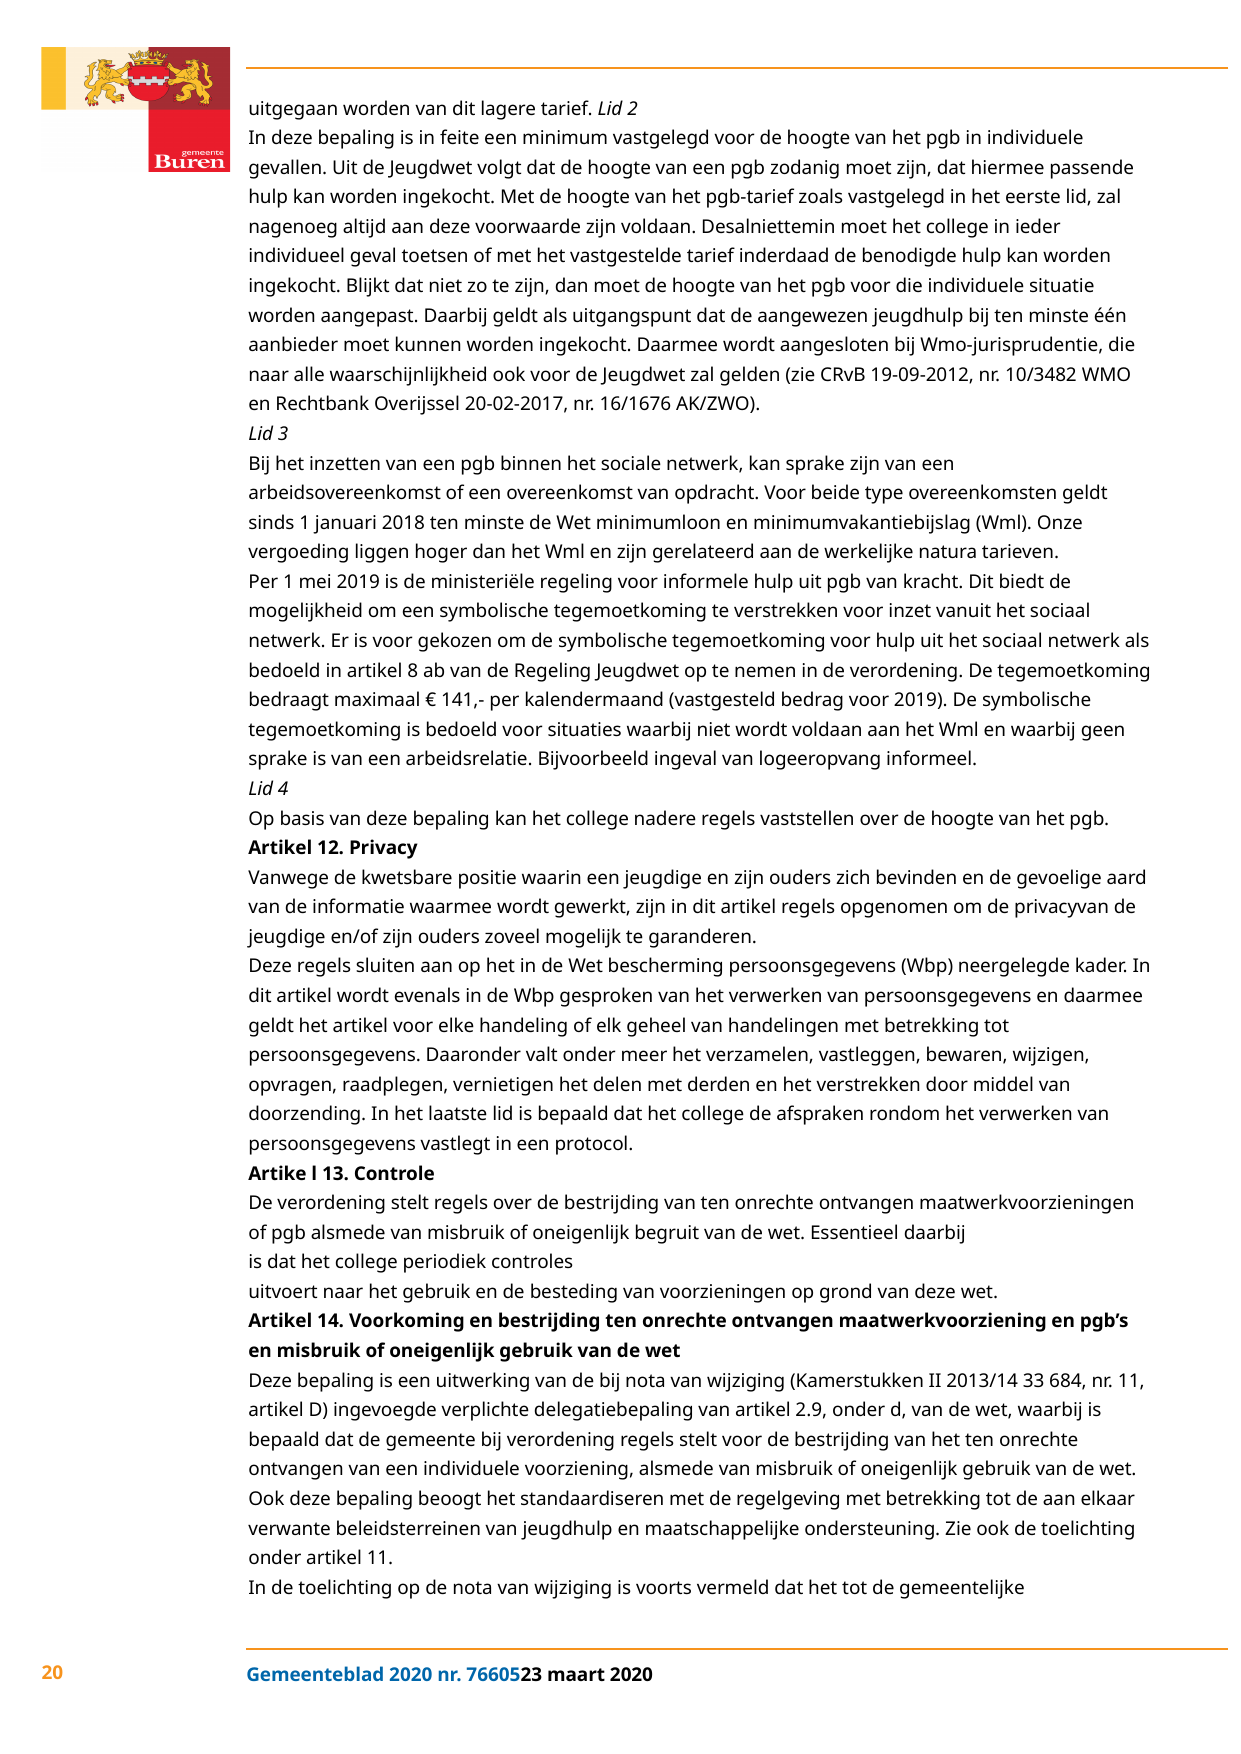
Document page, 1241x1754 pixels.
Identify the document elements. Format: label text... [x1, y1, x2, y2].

text De verordening stelt regels over de bestrijding van ten onrechte ontvangen maatwerkvoorzieningen of pgb alsmede van misbruik of oneigenlijk begruit van de wet. Essentieel daarbij is dat het college periodiek controles uitvoert naar het gebruik en de besteding van voorzieningen op grond van deze wet. [248, 1189, 1152, 1304]
text Lid 3 [248, 420, 1152, 446]
text In deze bepaling is in feite een minimum vastgelegd voor de hoogte van het pgb in individuele gevallen. Uit de Jeugdwet volgt dat de hoogte van een pgb zodanig moet zijn, dat hiermee passende hulp kan worden ingekocht. Met de hoogte van het pgb-tarief zoals vastgelegd in het eerste lid, zal nagenoeg altijd aan deze voorwaarde zijn voldaan. Desalniettemin moet het college in ieder individueel geval toetsen of met het vastgestelde tarief inderdaad de benodigde hulp kan worden ingekocht. Blijkt dat niet zo te zijn, dan moet de hoogte van het pgb voor die individuele situatie worden aangepast. Daarbij geldt als uitgangspunt dat de aangewezen jeugdhulp bij ten minste één aanbieder moet kunnen worden ingekocht. Daarmee wordt aangesloten bij Wmo-jurisprudentie, die naar alle waarschijnlijkheid ook voor de Jeugdwet zal gelden (zie CRvB 19-09-2012, nr. 10/3482 WMO en Rechtbank Overijssel 20-02-2017, nr. 16/1676 AK/ZWO). [248, 124, 1152, 416]
text In de toelichting op de nota van wijziging is voorts vermeld dat het tot de gemeentelijke [248, 1574, 1152, 1600]
text Artikel 12. Privacy [248, 834, 1152, 860]
text Deze bepaling is een uitwerking van de bij nota van wijziging (Kamerstukken II 2013/14 33 684, nr. 11, artikel D) ingevoegde verplichte delegatiebepaling van artikel 2.9, onder d, van de wet, waarbij is bepaald dat de gemeente bij verordening regels stelt voor de bestrijding van het ten onrechte ontvangen van een individuele voorziening, alsmede van misbruik of oneigenlijk gebruik van de wet. Ook deze bepaling beoogt het standaardiseren met de regelgeving met betrekking tot de aan elkaar verwante beleidsterreinen van jeugdhulp en maatschappelijke ondersteuning. Zie ook de toelichting onder artikel 11. [248, 1367, 1152, 1570]
text uitgegaan worden van dit lagere tarief. Lid 2 [248, 95, 1152, 121]
text Lid 4 [248, 775, 1152, 801]
text Artike l 13. Controle [248, 1160, 1152, 1186]
text Artikel 14. Voorkoming en bestrijding ten onrechte ontvangen maatwerkvoorziening en pgb’s en misbruik of oneigenlijk gebruik van de wet [248, 1308, 1152, 1363]
text Vanwege de kwetsbare positie waarin een jeugdige en zijn ouders zich bevinden en de gevoelige aard van de informatie waarmee wordt gewerkt, zijn in dit artikel regels opgenomen om de privacyvan de jeugdige en/of zijn ouders zoveel mogelijk te garanderen. [248, 864, 1152, 949]
text Op basis van deze bepaling kan het college nadere regels vaststellen over de hoogte van het pgb. [248, 805, 1152, 831]
text Deze regels sluiten aan op het in de Wet bescherming persoonsgegevens (Wbp) neergelegde kader. In dit artikel wordt evenals in de Wbp gesproken van het verwerken van persoonsgegevens en daarmee geldt het artikel voor elke handeling of elk geheel van handelingen met betrekking tot persoonsgegevens. Daaronder valt onder meer het verzamelen, vastleggen, bewaren, wijzigen, opvragen, raadplegen, vernietigen het delen met derden en het verstrekken door middel van doorzending. In het laatste lid is bepaald dat het college de afspraken rondom het verwerken van persoonsgegevens vastlegt in een protocol. [248, 953, 1152, 1156]
text Per 1 mei 2019 is de ministeriële regeling voor informele hulp uit pgb van kracht. Dit biedt de mogelijkheid om een symbolische tegemoetkoming te verstrekken voor inzet vanuit het sociaal netwerk. Er is voor gekozen om de symbolische tegemoetkoming voor hulp uit het sociaal netwerk als bedoeld in artikel 8 ab van de Regeling Jeugdwet op te nemen in de verordening. De tegemoetkoming bedraagt maximaal € 141,- per kalendermaand (vastgesteld bedrag voor 2019). De symbolische tegemoetkoming is bedoeld voor situaties waarbij niet wordt voldaan aan het Wml en waarbij geen sprake is van een arbeidsrelatie. Bijvoorbeeld ingeval van logeeropvang informeel. [248, 568, 1152, 771]
text Bij het inzetten van een pgb binnen het sociale netwerk, kan sprake zijn van een arbeidsovereenkomst of een overeenkomst van opdracht. Voor beide type overeenkomsten geldt sinds 1 januari 2018 ten minste de Wet minimumloon en minimumvakantiebijslag (Wml). Onze vergoeding liggen hoger dan het Wml en zijn gerelateerd aan de werkelijke natura tarieven. [248, 450, 1152, 564]
picture [41, 47, 231, 172]
